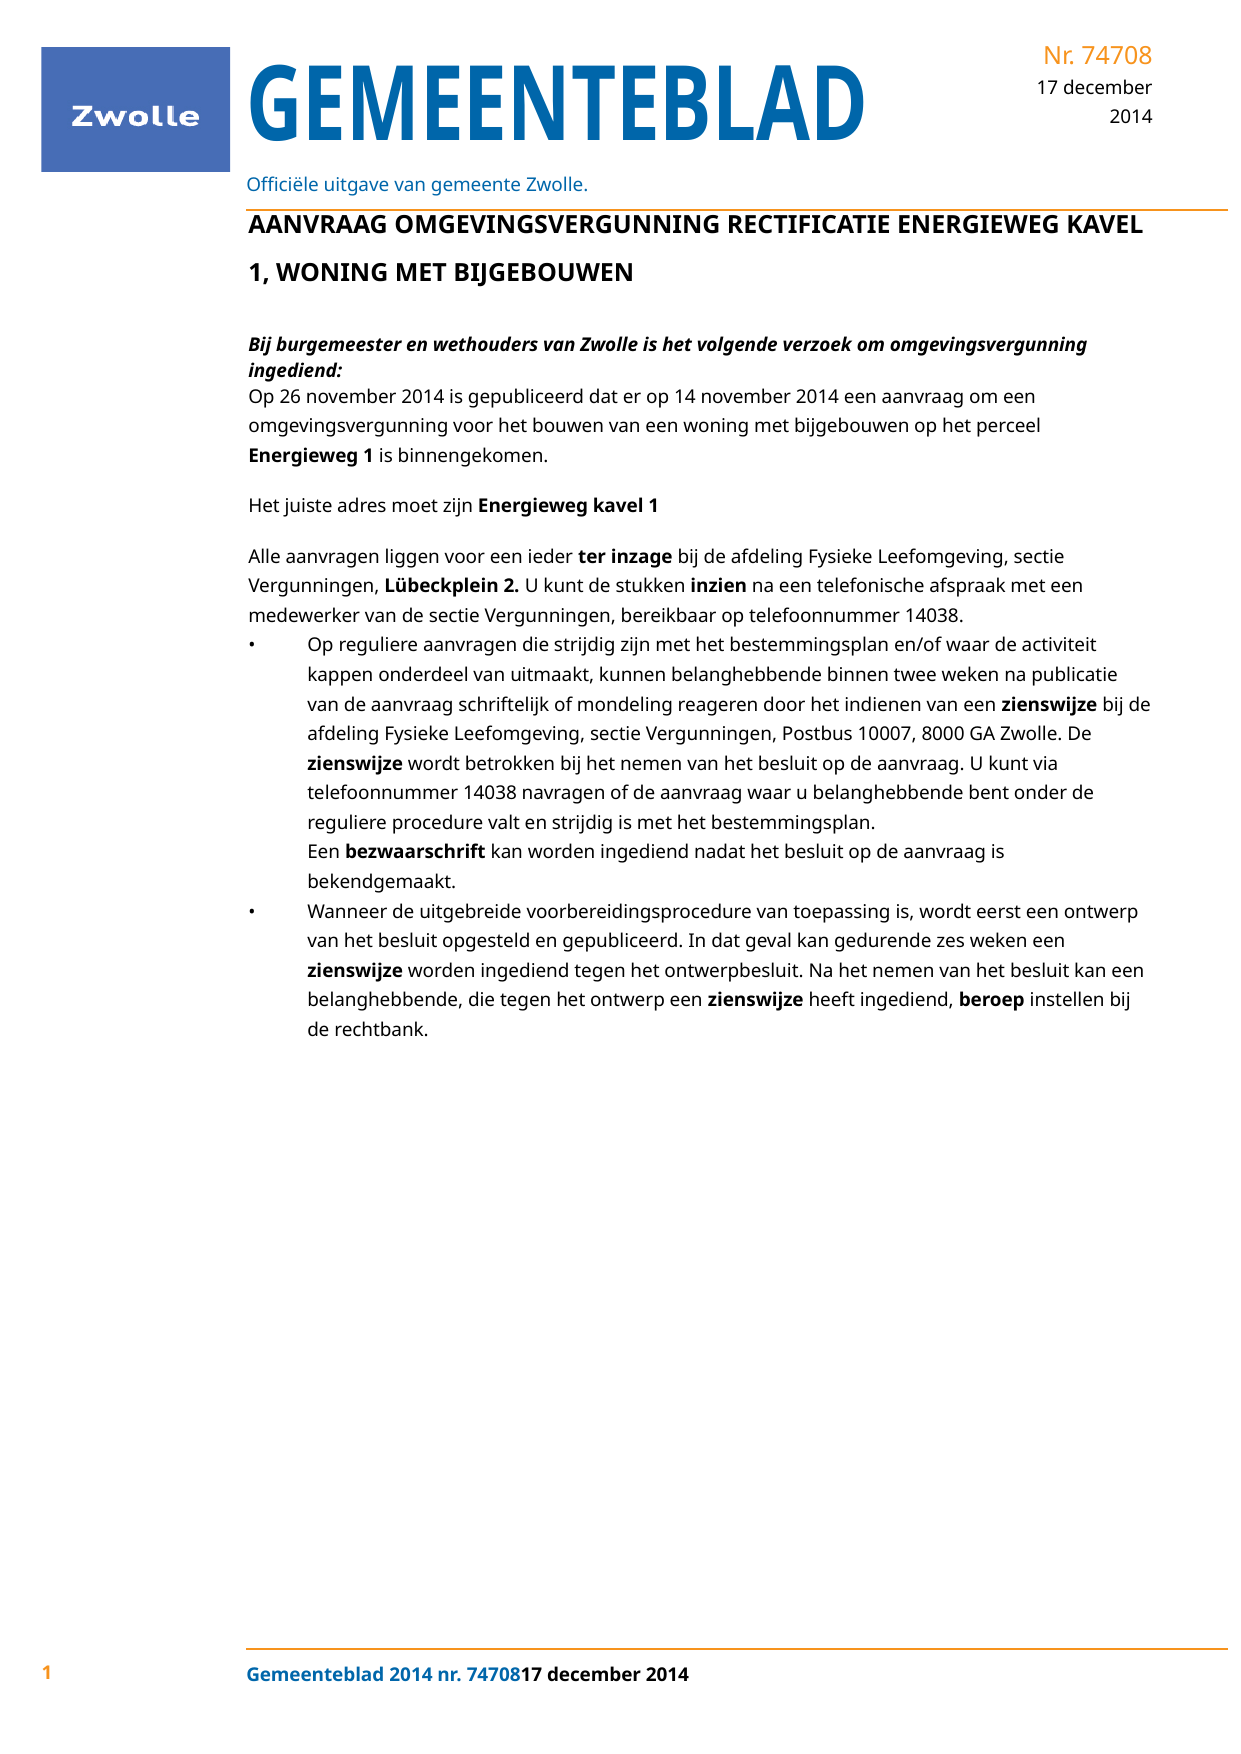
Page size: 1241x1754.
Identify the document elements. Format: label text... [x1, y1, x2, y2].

text Bij burgemeester en wethouders van Zwolle is het volgende verzoek om omgevingsvergunning ingediend: [248, 331, 1152, 383]
text Het juiste adres moet zijn Energieweg kavel 1 [248, 492, 1152, 518]
text AANVRAAG OMGEVINGSVERGUNNING RECTIFICATIE ENERGIEWEG KAVEL 1, WONING MET BIJGEBOUWEN [248, 211, 1152, 288]
list Wanneer de uitgebreide voorbereidingsprocedure van toepassing is, wordt eerst een ontwerp van het besluit opgesteld en gepubliceerd. In dat geval kan gedurende zes weken een zienswijze worden ingediend tegen het ontwerpbesluit. Na het nemen van het besluit kan een belanghebbende, die tegen het ontwerp een zienswijze heeft ingediend, beroep instellen bij de rechtbank. [248, 898, 1152, 1042]
text Alle aanvragen liggen voor een ieder ter inzage bij de afdeling Fysieke Leefomgeving, sectie Vergunningen, Lübeckplein 2. U kunt de stukken inzien na een telefonische afspraak met een medewerker van de sectie Vergunningen, bereikbaar op telefoonnummer 14038. [248, 543, 1152, 628]
list Een bezwaarschrift kan worden ingediend nadat het besluit op de aanvraag is bekendgemaakt. [248, 839, 1152, 894]
picture [41, 47, 231, 172]
text Op 26 november 2014 is gepubliceerd dat er op 14 november 2014 een aanvraag om een omgevingsvergunning voor het bouwen van een woning met bijgebouwen op het perceel Energieweg 1 is binnengekomen. [248, 383, 1152, 468]
list Op reguliere aanvragen die strijdig zijn met het bestemmingsplan en/of waar de activiteit kappen onderdeel van uitmaakt, kunnen belanghebbende binnen twee weken na publicatie van de aanvraag schriftelijk of mondeling reageren door het indienen van een zienswijze bij de afdeling Fysieke Leefomgeving, sectie Vergunningen, Postbus 10007, 8000 GA Zwolle. De zienswijze wordt betrokken bij het nemen van het besluit op de aanvraag. U kunt via telefoonnummer 14038 navragen of de aanvraag waar u belanghebbende bent onder de reguliere procedure valt en strijdig is met het bestemmingsplan. [248, 632, 1152, 835]
